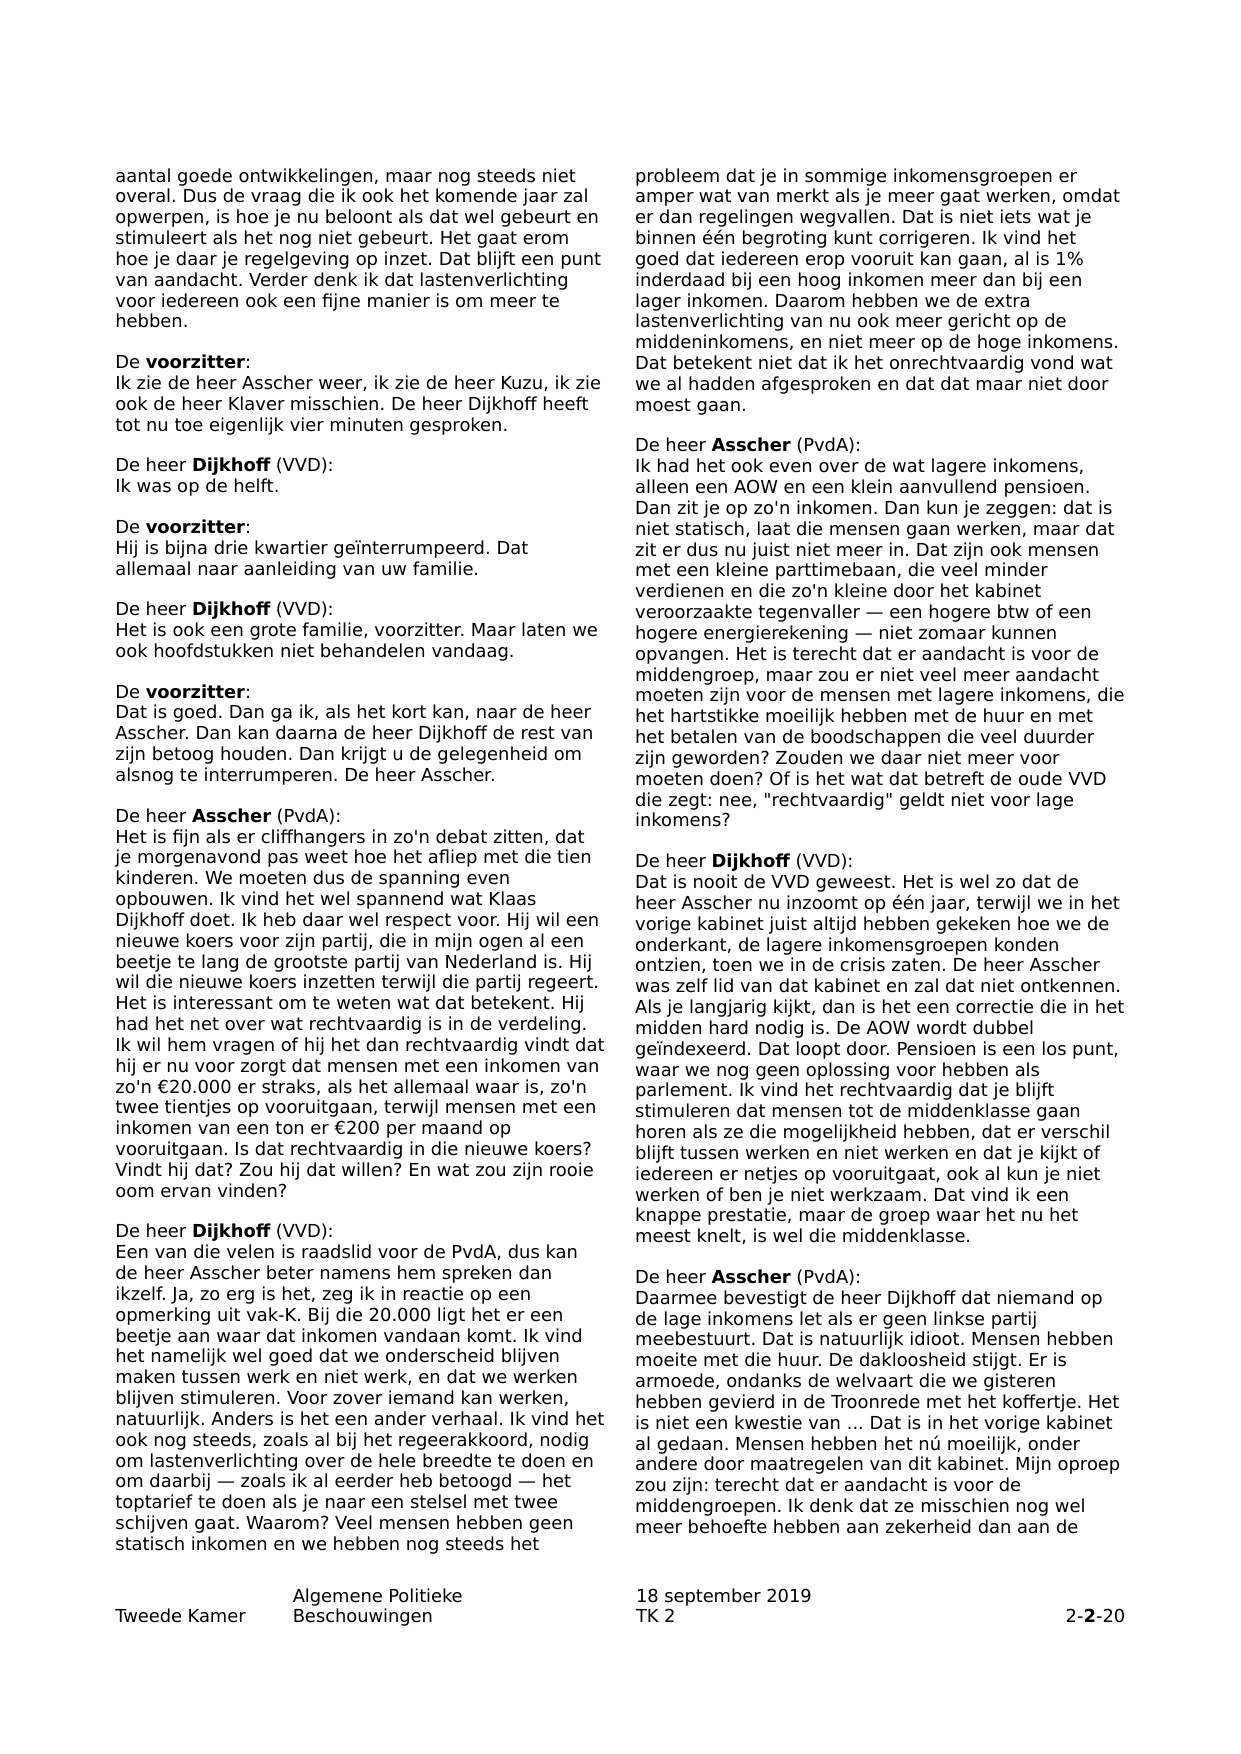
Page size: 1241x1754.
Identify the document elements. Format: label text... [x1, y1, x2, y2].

text Ik zie de heer Asscher weer, ik zie de heer Kuzu, ik zie ook de heer Klaver misschien. De heer Dijkhoff heeft tot nu toe eigenlijk vier minuten gesproken. [115, 373, 605, 435]
text De voorzitter: [115, 517, 605, 537]
text Hij is bijna drie kwartier geïnterrumpeerd. Dat allemaal naar aanleiding van uw familie. [115, 537, 605, 579]
text De voorzitter: [115, 682, 605, 702]
text Ik was op de helft. [115, 476, 605, 497]
text Het is fijn als er cliffhangers in zo'n debat zitten, dat je morgenavond pas weet hoe het afliep met die tien kinderen. We moeten dus de spanning even opbouwen. Ik vind het wel spannend wat Klaas Dijkhoff doet. Ik heb daar wel respect voor. Hij wil een nieuwe koers voor zijn partij, die in mijn ogen al een beetje te lang de grootste partij van Nederland is. Hij wil die nieuwe koers inzetten terwijl die partij regeert. Het is interessant om te weten wat dat betekent. Hij had het net over wat rechtvaardig is in de verdeling. Ik wil hem vragen of hij het dan rechtvaardig vindt dat hij er nu voor zorgt dat mensen met een inkomen van zo'n €20.000 er straks, als het allemaal waar is, zo'n twee tientjes op vooruitgaan, terwijl mensen met een inkomen van een ton er €200 per maand op vooruitgaan. Is dat rechtvaardig in die nieuwe koers? Vindt hij dat? Zou hij dat willen? En wat zou zijn rooie oom ervan vinden? [115, 826, 605, 1201]
text De voorzitter: [115, 352, 605, 373]
text De heer Asscher (PvdA): [635, 435, 1125, 456]
text Het is ook een grote familie, voorzitter. Maar laten we ook hoofdstukken niet behandelen vandaag. [115, 620, 605, 662]
text Dat is nooit de VVD geweest. Het is wel zo dat de heer Asscher nu inzoomt op één jaar, terwijl we in het vorige kabinet juist altijd hebben gekeken hoe we de onderkant, de lagere inkomensgroepen konden ontzien, toen we in de crisis zaten. De heer Asscher was zelf lid van dat kabinet en zal dat niet ontkennen. Als je langjarig kijkt, dan is het een correctie die in het midden hard nodig is. De AOW wordt dubbel geïndexeerd. Dat loopt door. Pensioen is een los punt, waar we nog geen oplossing voor hebben als parlement. Ik vind het rechtvaardig dat je blijft stimuleren dat mensen tot de middenklasse gaan horen als ze die mogelijkheid hebben, dat er verschil blijft tussen werken en niet werken en dat je kijkt of iedereen er netjes op vooruitgaat, ook al kun je niet werken of ben je niet werkzaam. Dat vind ik een knappe prestatie, maar de groep waar het nu het meest knelt, is wel die middenklasse. [635, 872, 1125, 1247]
text De heer Asscher (PvdA): [635, 1267, 1125, 1287]
text De heer Dijkhoff (VVD): [115, 1221, 605, 1242]
text probleem dat je in sommige inkomensgroepen er amper wat van merkt als je meer gaat werken, omdat er dan regelingen wegvallen. Dat is niet iets wat je binnen één begroting kunt corrigeren. Ik vind het goed dat iedereen erop vooruit kan gaan, al is 1% inderdaad bij een hoog inkomen meer dan bij een lager inkomen. Daarom hebben we de extra lastenverlichting van nu ook meer gericht op de middeninkomens, en niet meer op de hoge inkomens. Dat betekent niet dat ik het onrechtvaardig vond wat we al hadden afgesproken en dat dat maar niet door moest gaan. [635, 165, 1125, 415]
text De heer Asscher (PvdA): [115, 806, 605, 826]
text aantal goede ontwikkelingen, maar nog steeds niet overal. Dus de vraag die ik ook het komende jaar zal opwerpen, is hoe je nu beloont als dat wel gebeurt en stimuleert als het nog niet gebeurt. Het gaat erom hoe je daar je regelgeving op inzet. Dat blijft een punt van aandacht. Verder denk ik dat lastenverlichting voor iedereen ook een fijne manier is om meer te hebben. [115, 165, 605, 332]
text De heer Dijkhoff (VVD): [115, 455, 605, 476]
text Dat is goed. Dan ga ik, als het kort kan, naar de heer Asscher. Dan kan daarna de heer Dijkhoff de rest van zijn betoog houden. Dan krijgt u de gelegenheid om alsnog te interrumperen. De heer Asscher. [115, 702, 605, 786]
text De heer Dijkhoff (VVD): [115, 599, 605, 620]
text Ik had het ook even over de wat lagere inkomens, alleen een AOW en een klein aanvullend pensioen. Dan zit je op zo'n inkomen. Dan kun je zeggen: dat is niet statisch, laat die mensen gaan werken, maar dat zit er dus nu juist niet meer in. Dat zijn ook mensen met een kleine parttimebaan, die veel minder verdienen en die zo'n kleine door het kabinet veroorzaakte tegenvaller — een hogere btw of een hogere energierekening — niet zomaar kunnen opvangen. Het is terecht dat er aandacht is voor de middengroep, maar zou er niet veel meer aandacht moeten zijn voor de mensen met lagere inkomens, die het hartstikke moeilijk hebben met de huur en met het betalen van de boodschappen die veel duurder zijn geworden? Zouden we daar niet meer voor moeten doen? Of is het wat dat betreft de oude VVD die zegt: nee, "rechtvaardig" geldt niet voor lage inkomens? [635, 456, 1125, 831]
text Daarmee bevestigt de heer Dijkhoff dat niemand op de lage inkomens let als er geen linkse partij meebestuurt. Dat is natuurlijk idioot. Mensen hebben moeite met die huur. De dakloosheid stijgt. Er is armoede, ondanks de welvaart die we gisteren hebben gevierd in de Troonrede met het koffertje. Het is niet een kwestie van ... Dat is in het vorige kabinet al gedaan. Mensen hebben het nú moeilijk, onder andere door maatregelen van dit kabinet. Mijn oproep zou zijn: terecht dat er aandacht is voor de middengroepen. Ik denk dat ze misschien nog wel meer behoefte hebben aan zekerheid dan aan de [635, 1287, 1125, 1537]
text Een van die velen is raadslid voor de PvdA, dus kan de heer Asscher beter namens hem spreken dan ikzelf. Ja, zo erg is het, zeg ik in reactie op een opmerking uit vak-K. Bij die 20.000 ligt het er een beetje aan waar dat inkomen vandaan komt. Ik vind het namelijk wel goed dat we onderscheid blijven maken tussen werk en niet werk, en dat we werken blijven stimuleren. Voor zover iemand kan werken, natuurlijk. Anders is het een ander verhaal. Ik vind het ook nog steeds, zoals al bij het regeerakkoord, nodig om lastenverlichting over de hele breedte te doen en om daarbij — zoals ik al eerder heb betoogd — het toptarief te doen als je naar een stelsel met twee schijven gaat. Waarom? Veel mensen hebben geen statisch inkomen en we hebben nog steeds het [115, 1242, 605, 1554]
text De heer Dijkhoff (VVD): [635, 851, 1125, 872]
